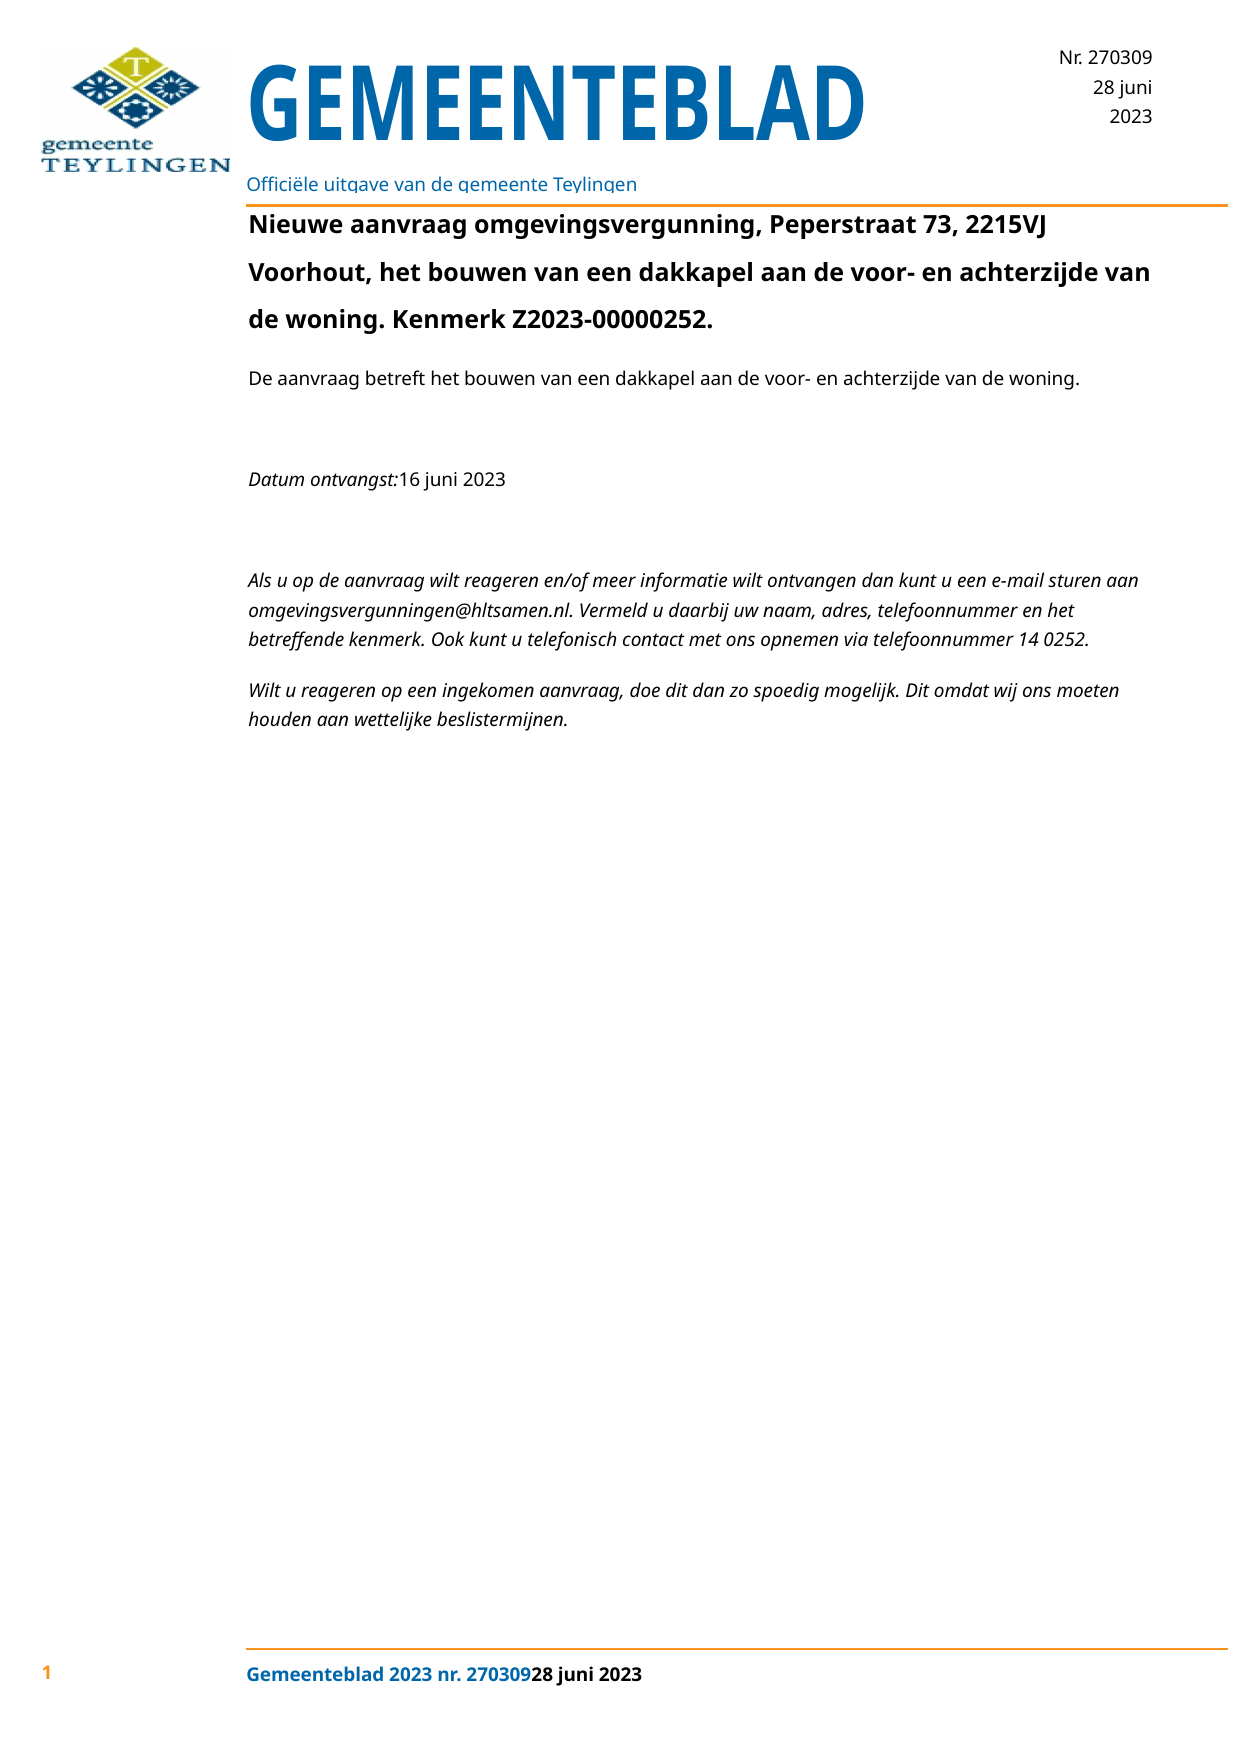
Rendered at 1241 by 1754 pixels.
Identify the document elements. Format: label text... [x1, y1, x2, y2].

text De aanvraag betreft het bouwen van een dakkapel aan de voor- en achterzijde van de woning. [248, 366, 1152, 391]
text Als u op de aanvraag wilt reageren en/of meer informatie wilt ontvangen dan kunt u een e-mail sturen aan omgevingsvergunningen@hltsamen.nl. Vermeld u daarbij uw naam, adres, telefoonnummer en het betreffende kenmerk. Ook kunt u telefonisch contact met ons opnemen via telefoonnummer 14 0252. [248, 567, 1152, 652]
text Datum ontvangst:16 juni 2023 [248, 466, 1152, 492]
text Wilt u reageren op een ingekomen aanvraag, doe dit dan zo spoedig mogelijk. Dit omdat wij ons moeten houden aan wettelijke beslistermijnen. [248, 677, 1152, 732]
picture [41, 47, 231, 172]
text Nieuwe aanvraag omgevingsvergunning, Peperstraat 73, 2215VJ Voorhout, het bouwen van een dakkapel aan de voor- en achterzijde van de woning. Kenmerk Z2023-00000252. [248, 207, 1152, 336]
